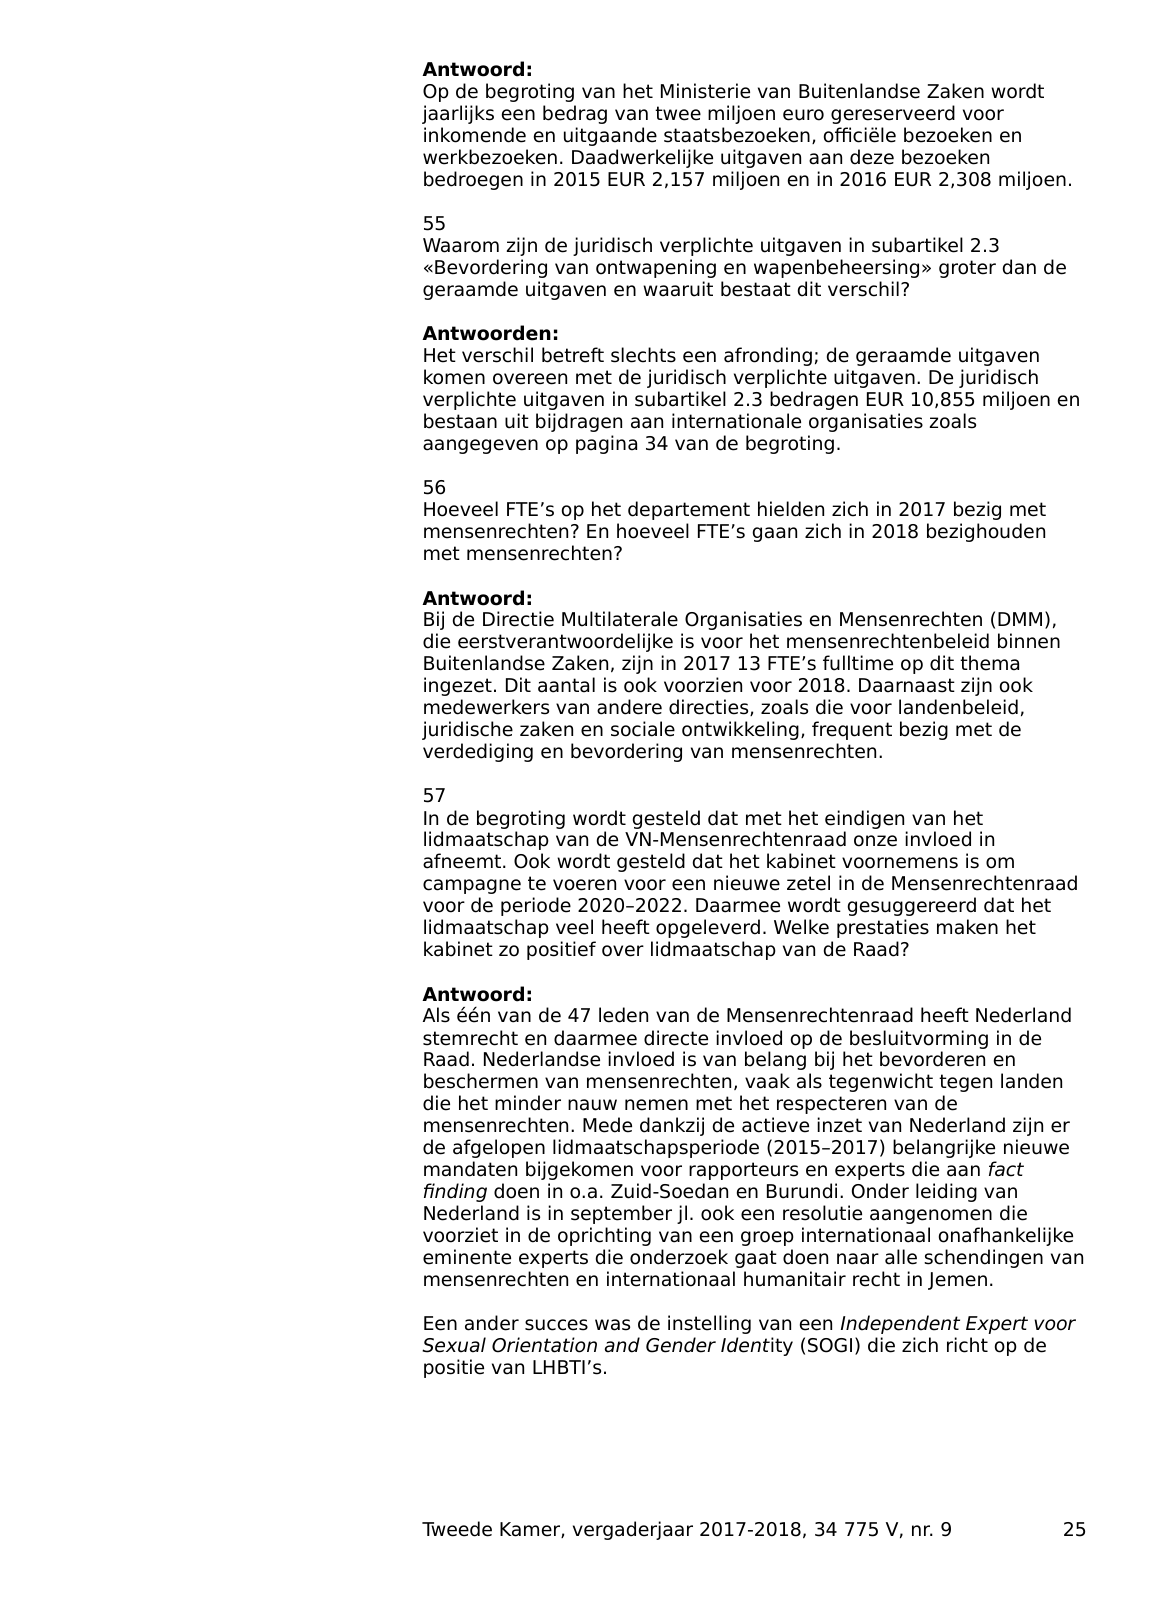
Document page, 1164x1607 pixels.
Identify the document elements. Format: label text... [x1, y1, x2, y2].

text Antwoord: [422, 587, 1087, 609]
text Hoeveel FTE’s op het departement hielden zich in 2017 bezig met mensenrechten? En hoeveel FTE’s gaan zich in 2018 bezighouden met mensenrechten? [422, 499, 1087, 565]
text Antwoord: [422, 983, 1087, 1005]
text Waarom zijn de juridisch verplichte uitgaven in subartikel 2.3 «Bevordering van ontwapening en wapenbeheersing» groter dan de geraamde uitgaven en waaruit bestaat dit verschil? [422, 235, 1087, 301]
text Op de begroting van het Ministerie van Buitenlandse Zaken wordt jaarlijks een bedrag van twee miljoen euro gereserveerd voor inkomende en uitgaande staatsbezoeken, officiële bezoeken en werkbezoeken. Daadwerkelijke uitgaven aan deze bezoeken bedroegen in 2015 EUR 2,157 miljoen en in 2016 EUR 2,308 miljoen. [422, 81, 1087, 191]
text Een ander succes was de instelling van een Independent Expert voor Sexual Orientation and Gender Identity (SOGI) die zich richt op de positie van LHBTI’s. [422, 1313, 1087, 1379]
text 57 [422, 785, 1087, 807]
text Antwoorden: [422, 323, 1087, 345]
text 55 [422, 213, 1087, 235]
text Als één van de 47 leden van de Mensenrechtenraad heeft Nederland stemrecht en daarmee directe invloed op de besluitvorming in de Raad. Nederlandse invloed is van belang bij het bevorderen en beschermen van mensenrechten, vaak als tegenwicht tegen landen die het minder nauw nemen met het respecteren van de mensenrechten. Mede dankzij de actieve inzet van Nederland zijn er de afgelopen lidmaatschapsperiode (2015–2017) belangrijke nieuwe mandaten bijgekomen voor rapporteurs en experts die aan fact finding doen in o.a. Zuid-Soedan en Burundi. Onder leiding van Nederland is in september jl. ook een resolutie aangenomen die voorziet in de oprichting van een groep internationaal onafhankelijke eminente experts die onderzoek gaat doen naar alle schendingen van mensenrechten en internationaal humanitair recht in Jemen. [422, 1005, 1087, 1291]
text In de begroting wordt gesteld dat met het eindigen van het lidmaatschap van de VN-Mensenrechtenraad onze invloed in afneemt. Ook wordt gesteld dat het kabinet voornemens is om campagne te voeren voor een nieuwe zetel in de Mensenrechtenraad voor de periode 2020–2022. Daarmee wordt gesuggereerd dat het lidmaatschap veel heeft opgeleverd. Welke prestaties maken het kabinet zo positief over lidmaatschap van de Raad? [422, 807, 1087, 961]
text Het verschil betreft slechts een afronding; de geraamde uitgaven komen overeen met de juridisch verplichte uitgaven. De juridisch verplichte uitgaven in subartikel 2.3 bedragen EUR 10,855 miljoen en bestaan uit bijdragen aan internationale organisaties zoals aangegeven op pagina 34 van de begroting. [422, 345, 1087, 455]
text Antwoord: [422, 59, 1087, 81]
text 56 [422, 477, 1087, 499]
text Bij de Directie Multilaterale Organisaties en Mensenrechten (DMM), die eerstverantwoordelijke is voor het mensenrechtenbeleid binnen Buitenlandse Zaken, zijn in 2017 13 FTE’s fulltime op dit thema ingezet. Dit aantal is ook voorzien voor 2018. Daarnaast zijn ook medewerkers van andere directies, zoals die voor landenbeleid, juridische zaken en sociale ontwikkeling, frequent bezig met de verdediging en bevordering van mensenrechten. [422, 609, 1087, 763]
